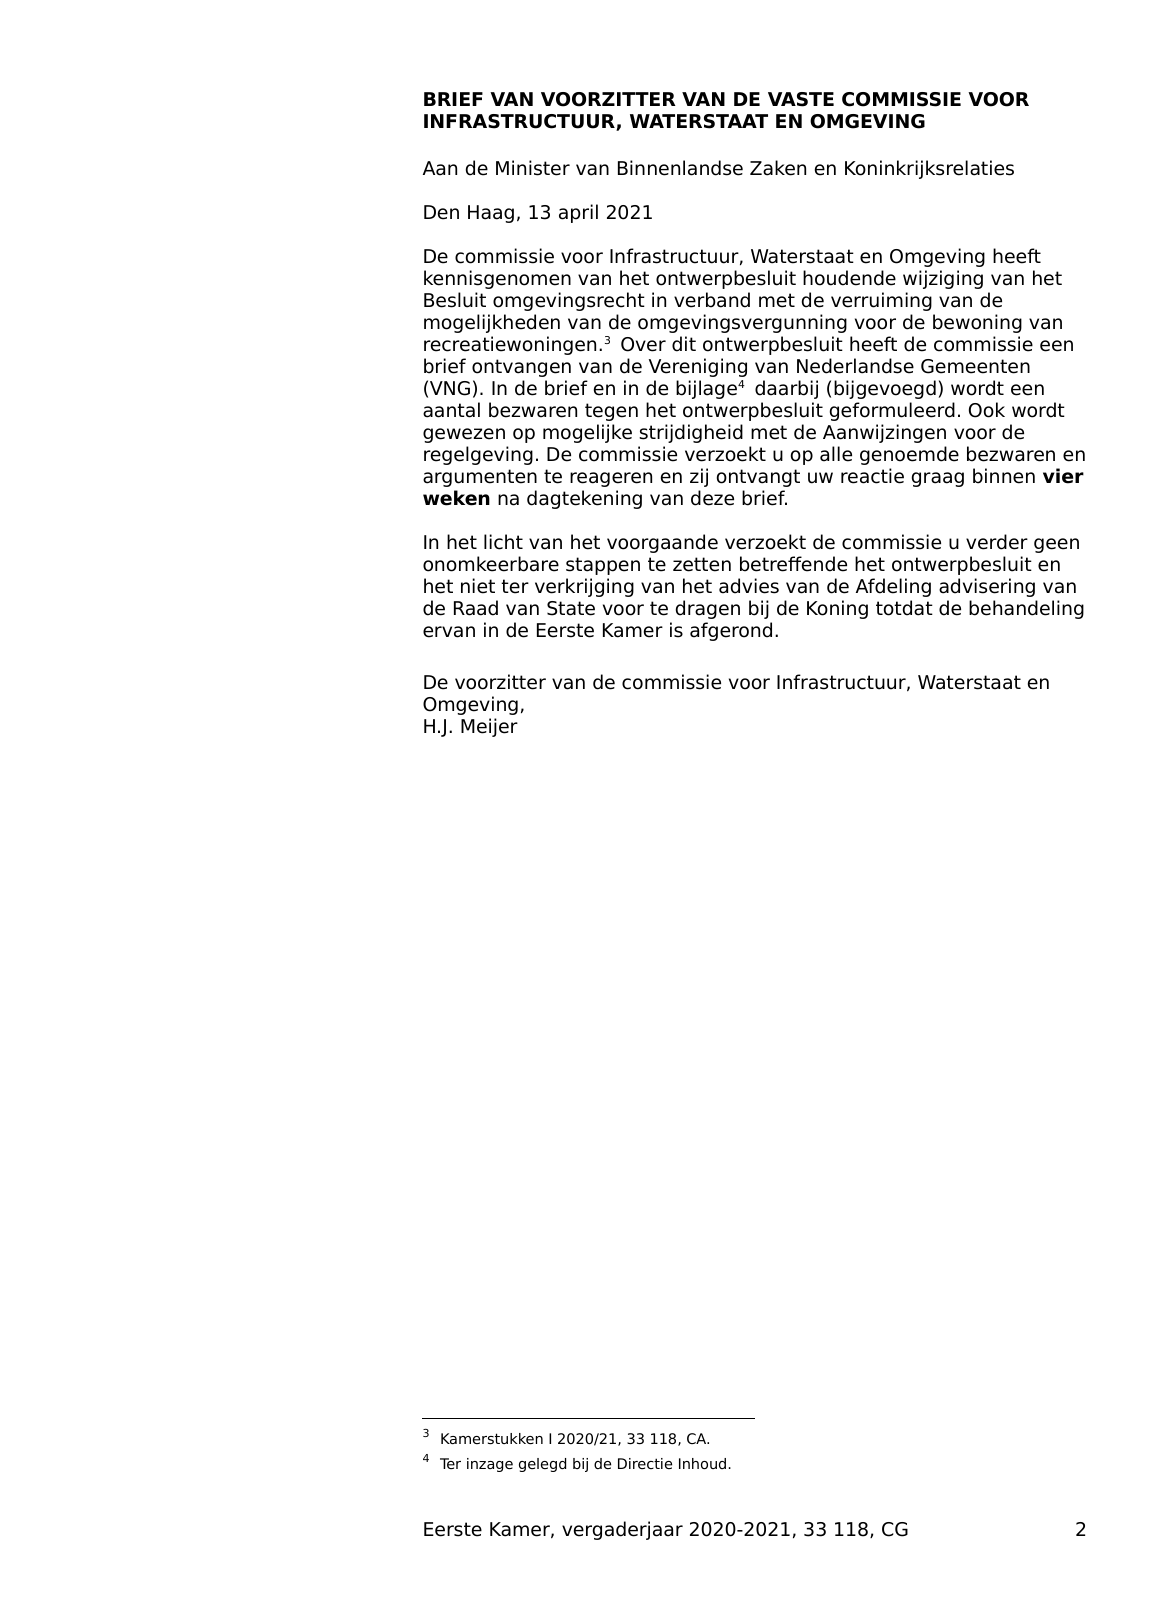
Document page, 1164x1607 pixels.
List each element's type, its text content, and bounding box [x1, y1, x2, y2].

text De voorzitter van de commissie voor Infrastructuur, Waterstaat en Omgeving, H.J. Meijer [422, 672, 1087, 738]
text Den Haag, 13 april 2021 [422, 202, 1087, 224]
text Aan de Minister van Binnenlandse Zaken en Koninkrijksrelaties [422, 158, 1087, 180]
text Ter inzage gelegd bij de Directie Inhoud. [422, 1452, 1087, 1474]
subtitle BRIEF VAN VOORZITTER VAN DE VASTE COMMISSIE VOOR INFRASTRUCTUUR, WATERSTAAT EN OMGEVING [422, 89, 1087, 133]
text In het licht van het voorgaande verzoekt de commissie u verder geen onomkeerbare stappen te zetten betreffende het ontwerpbesluit en het niet ter verkrijging van het advies van de Afdeling advisering van de Raad van State voor te dragen bij de Koning totdat de behandeling ervan in de Eerste Kamer is afgerond. [422, 532, 1087, 642]
text Kamerstukken I 2020/21, 33 118, CA. [422, 1427, 1087, 1449]
text De commissie voor Infrastructuur, Waterstaat en Omgeving heeft kennisgenomen van het ontwerpbesluit houdende wijziging van het Besluit omgevingsrecht in verband met de verruiming van de mogelijkheden van de omgevingsvergunning voor de bewoning van recreatiewoningen. Over dit ontwerpbesluit heeft de commissie een brief ontvangen van de Vereniging van Nederlandse Gemeenten (VNG). In de brief en in de bijlage daarbij (bijgevoegd) wordt een aantal bezwaren tegen het ontwerpbesluit geformuleerd. Ook wordt gewezen op mogelijke strijdigheid met de Aanwijzingen voor de regelgeving. De commissie verzoekt u op alle genoemde bezwaren en argumenten te reageren en zij ontvangt uw reactie graag binnen vier weken na dagtekening van deze brief. [422, 246, 1087, 510]
